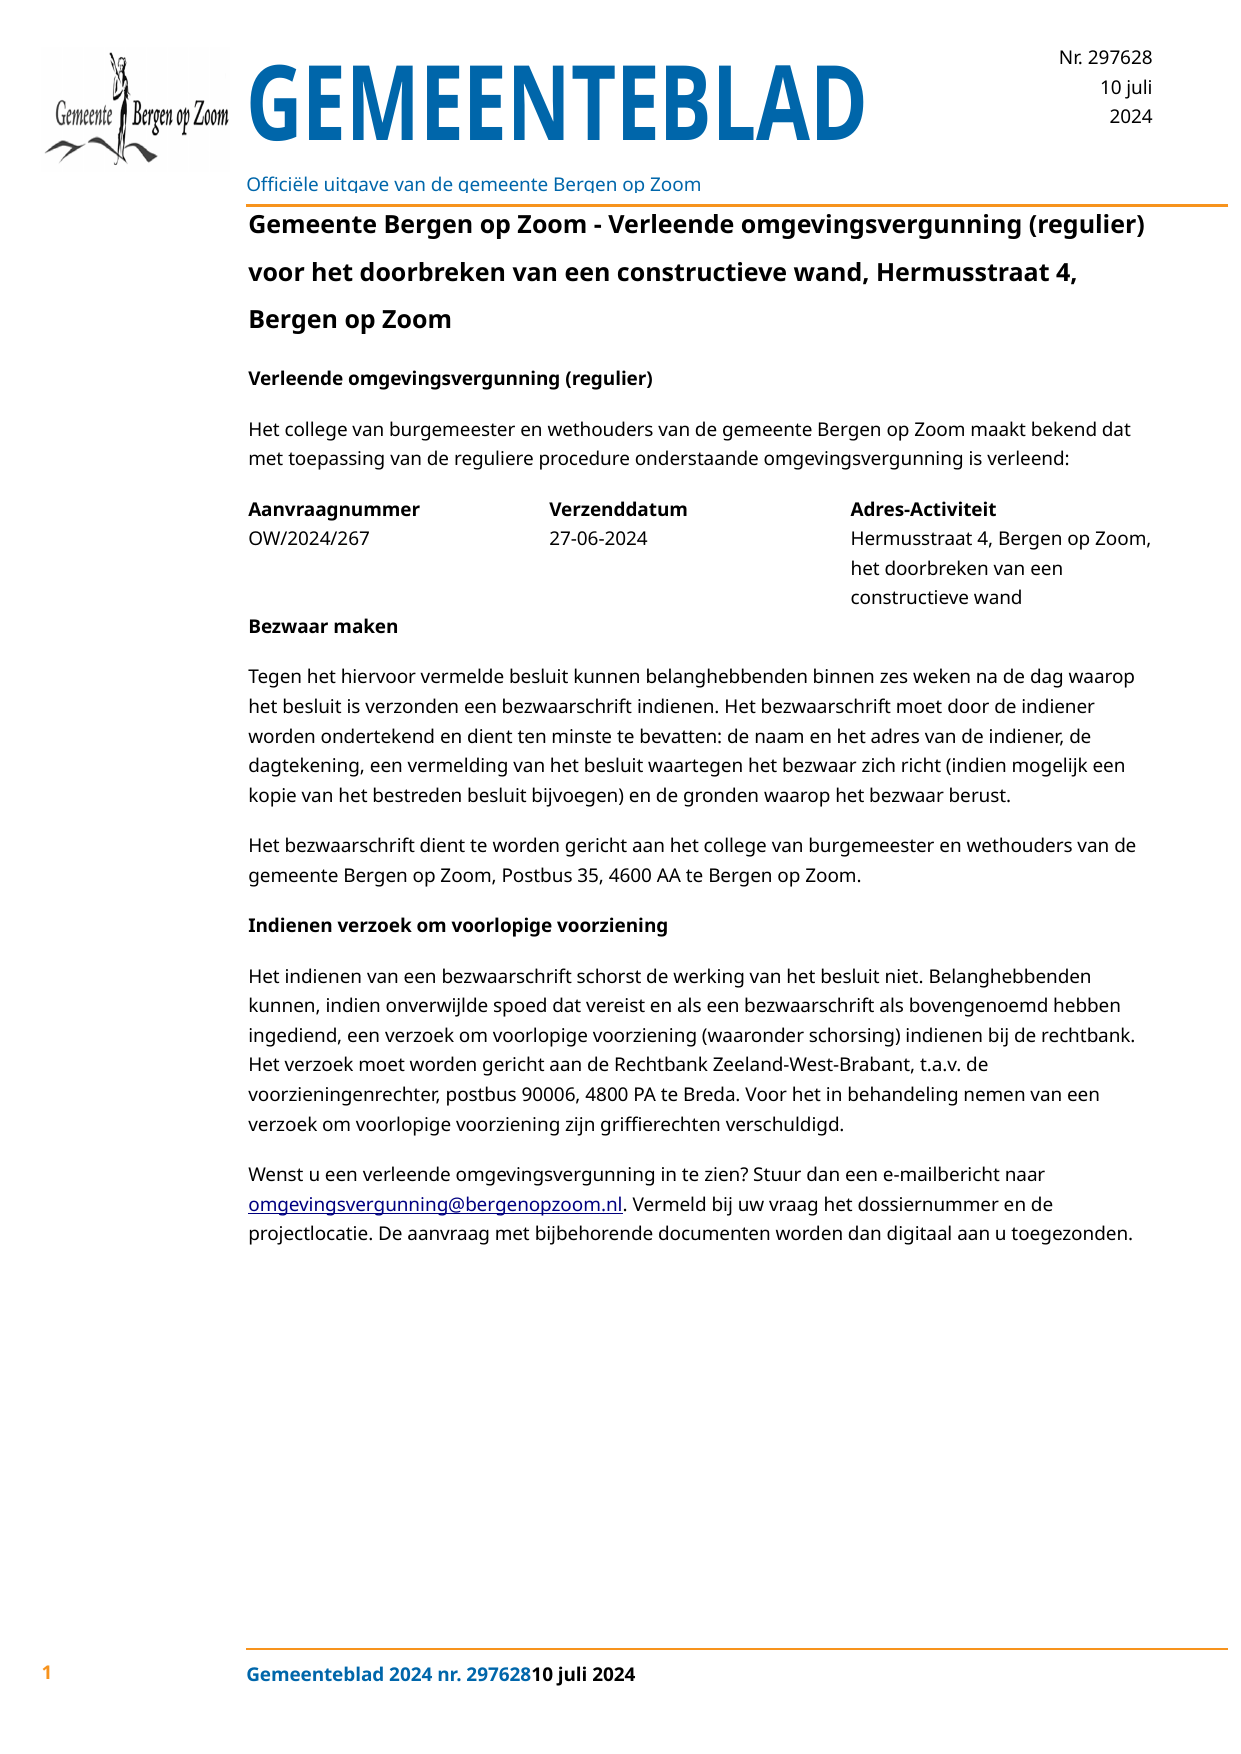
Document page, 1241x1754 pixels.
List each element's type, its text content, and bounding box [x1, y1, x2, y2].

text Wenst u een verleende omgevingsvergunning in te zien? Stuur dan een e-mailbericht naar omgevingsvergunning@bergenopzoom.nl. Vermeld bij uw vraag het dossiernummer en de projectlocatie. De aanvraag met bijbehorende documenten worden dan digitaal aan u toegezonden. [248, 1161, 1152, 1246]
text Het bezwaarschrift dient te worden gericht aan het college van burgemeester en wethouders van de gemeente Bergen op Zoom, Postbus 35, 4600 AA te Bergen op Zoom. [248, 832, 1152, 888]
table_header Verzenddatum [549, 496, 850, 522]
text Tegen het hiervoor vermelde besluit kunnen belanghebbenden binnen zes weken na de dag waarop het besluit is verzonden een bezwaarschrift indienen. Het bezwaarschrift moet door de indiener worden ondertekend en dient ten minste te bevatten: de naam en het adres van de indiener, de dagtekening, een vermelding van het besluit waartegen het bezwaar zich richt (indien mogelijk een kopie van het bestreden besluit bijvoegen) en de gronden waarop het bezwaar berust. [248, 664, 1152, 808]
text Het indienen van een bezwaarschrift schorst de werking van het besluit niet. Belanghebbenden kunnen, indien onverwijlde spoed dat vereist en als een bezwaarschrift als bovengenoemd hebben ingediend, een verzoek om voorlopige voorziening (waaronder schorsing) indienen bij de rechtbank. Het verzoek moet worden gericht aan de Rechtbank Zeeland-West-Brabant, t.a.v. de voorzieningenrechter, postbus 90006, 4800 PA te Breda. Voor het in behandeling nemen van een verzoek om voorlopige voorziening zijn griffierechten verschuldigd. [248, 963, 1152, 1136]
picture [41, 47, 231, 172]
table_header OW/2024/267 [248, 525, 549, 610]
text Verleende omgevingsvergunning (regulier) [248, 366, 1152, 391]
table_header Adres-Activiteit [850, 496, 1152, 522]
table_header Hermusstraat 4, Bergen op Zoom, het doorbreken van een constructieve wand [850, 525, 1152, 610]
text Indienen verzoek om voorlopige voorziening [248, 912, 1152, 938]
table_header 27-06-2024 [549, 525, 850, 610]
text Het college van burgemeester en wethouders van de gemeente Bergen op Zoom maakt bekend dat met toepassing van de reguliere procedure onderstaande omgevingsvergunning is verleend: [248, 416, 1152, 471]
table_header Aanvraagnummer [248, 496, 549, 522]
text Bezwaar maken [248, 613, 1152, 639]
text Gemeente Bergen op Zoom - Verleende omgevingsvergunning (regulier) voor het doorbreken van een constructieve wand, Hermusstraat 4, Bergen op Zoom [248, 207, 1152, 336]
